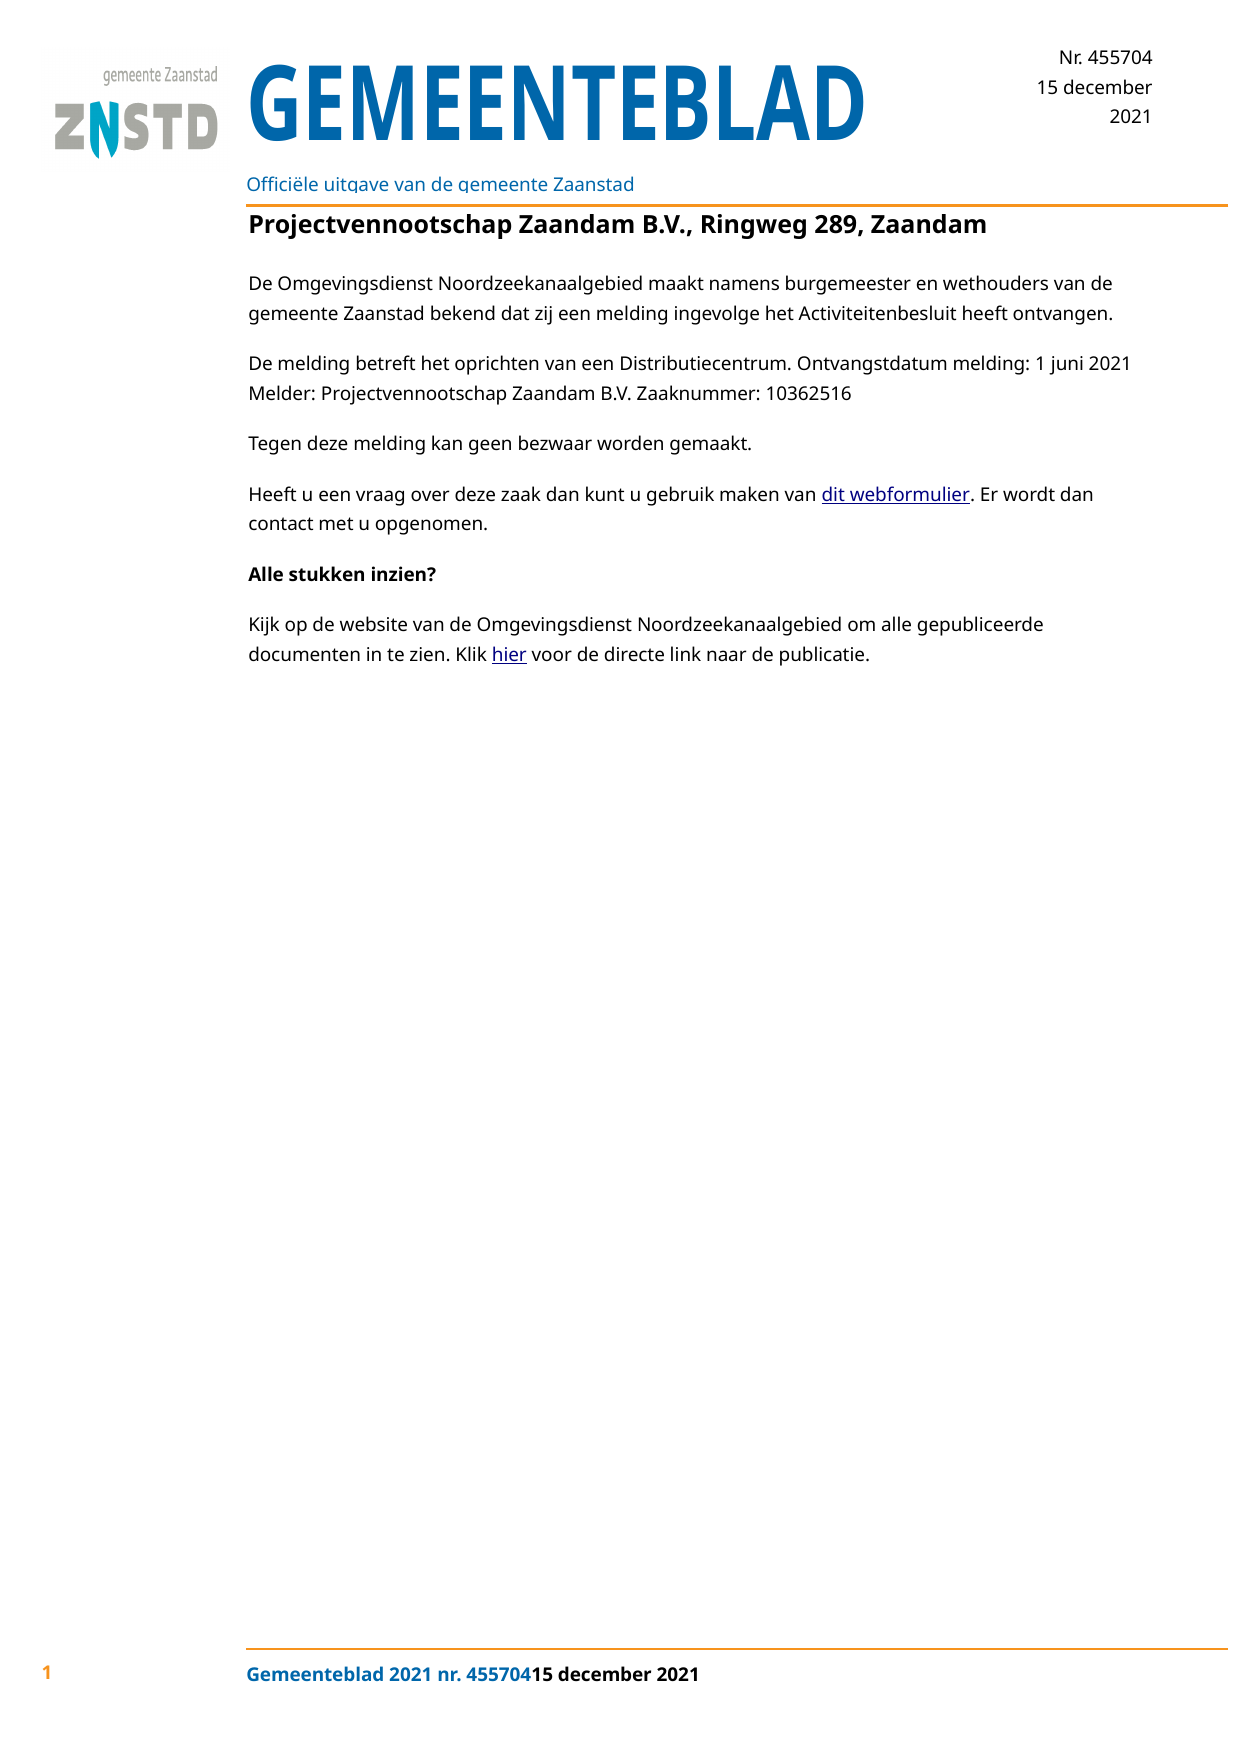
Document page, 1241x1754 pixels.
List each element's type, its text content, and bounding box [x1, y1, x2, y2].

text Projectvennootschap Zaandam B.V., Ringweg 289, Zaandam [248, 207, 1152, 241]
text De melding betreft het oprichten van een Distributiecentrum. Ontvangstdatum melding: 1 juni 2021 Melder: Projectvennootschap Zaandam B.V. Zaaknummer: 10362516 [248, 350, 1152, 406]
picture [41, 47, 231, 172]
text Heeft u een vraag over deze zaak dan kunt u gebruik maken van dit webformulier. Er wordt dan contact met u opgenomen. [248, 481, 1152, 536]
text Tegen deze melding kan geen bezwaar worden gemaakt. [248, 430, 1152, 456]
text Alle stukken inzien? [248, 561, 1152, 586]
text De Omgevingsdienst Noordzeekanaalgebied maakt namens burgemeester en wethouders van de gemeente Zaanstad bekend dat zij een melding ingevolge het Activiteitenbesluit heeft ontvangen. [248, 270, 1152, 326]
text Kijk op de website van de Omgevingsdienst Noordzeekanaalgebied om alle gepubliceerde documenten in te zien. Klik hier voor de directe link naar de publicatie. [248, 611, 1152, 666]
